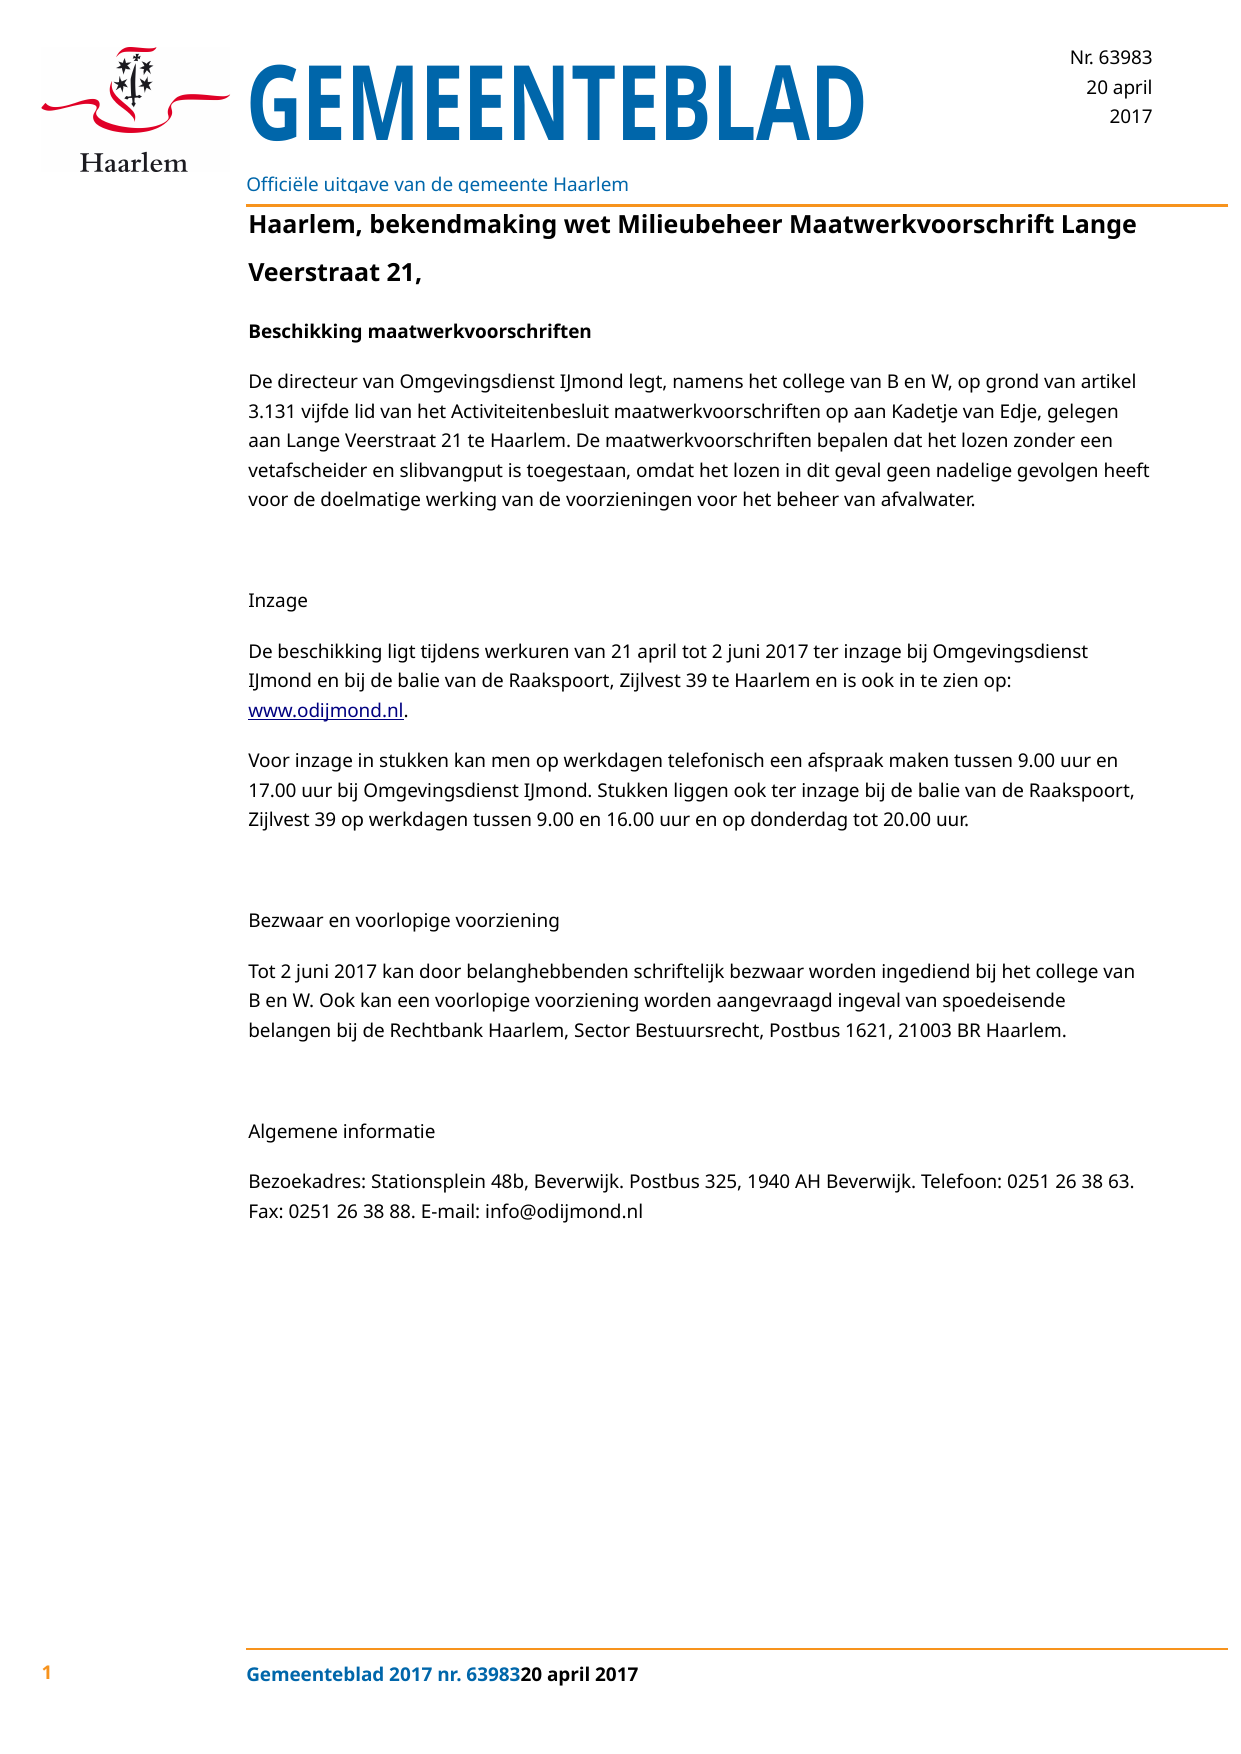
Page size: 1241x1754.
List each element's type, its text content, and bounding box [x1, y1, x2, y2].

text Bezoekadres: Stationsplein 48b, Beverwijk. Postbus 325, 1940 AH Beverwijk. Telefoon: 0251 26 38 63. Fax: 0251 26 38 88. E-mail: info@odijmond.nl [248, 1168, 1152, 1224]
text Bezwaar en voorlopige voorziening [248, 907, 1152, 933]
text De beschikking ligt tijdens werkuren van 21 april tot 2 juni 2017 ter inzage bij Omgevingsdienst IJmond en bij de balie van de Raakspoort, Zijlvest 39 te Haarlem en is ook in te zien op: www.odijmond.nl. [248, 638, 1152, 723]
text Haarlem, bekendmaking wet Milieubeheer Maatwerkvoorschrift Lange Veerstraat 21, [248, 207, 1152, 288]
text Inzage [248, 587, 1152, 613]
picture [41, 47, 231, 172]
text De directeur van Omgevingsdienst IJmond legt, namens het college van B en W, op grond van artikel 3.131 vijfde lid van het Activiteitenbesluit maatwerkvoorschriften op aan Kadetje van Edje, gelegen aan Lange Veerstraat 21 te Haarlem. De maatwerkvoorschriften bepalen dat het lozen zonder een vetafscheider en slibvangput is toegestaan, omdat het lozen in dit geval geen nadelige gevolgen heeft voor de doelmatige werking van de voorzieningen voor het beheer van afvalwater. [248, 368, 1152, 512]
text Tot 2 juni 2017 kan door belanghebbenden schriftelijk bezwaar worden ingediend bij het college van B en W. Ook kan een voorlopige voorziening worden aangevraagd ingeval van spoedeisende belangen bij de Rechtbank Haarlem, Sector Bestuursrecht, Postbus 1621, 21003 BR Haarlem. [248, 958, 1152, 1043]
text Beschikking maatwerkvoorschriften [248, 318, 1152, 344]
text Algemene informatie [248, 1118, 1152, 1144]
text Voor inzage in stukken kan men op werkdagen telefonisch een afspraak maken tussen 9.00 uur en 17.00 uur bij Omgevingsdienst IJmond. Stukken liggen ook ter inzage bij de balie van de Raakspoort, Zijlvest 39 op werkdagen tussen 9.00 en 16.00 uur en op donderdag tot 20.00 uur. [248, 747, 1152, 832]
